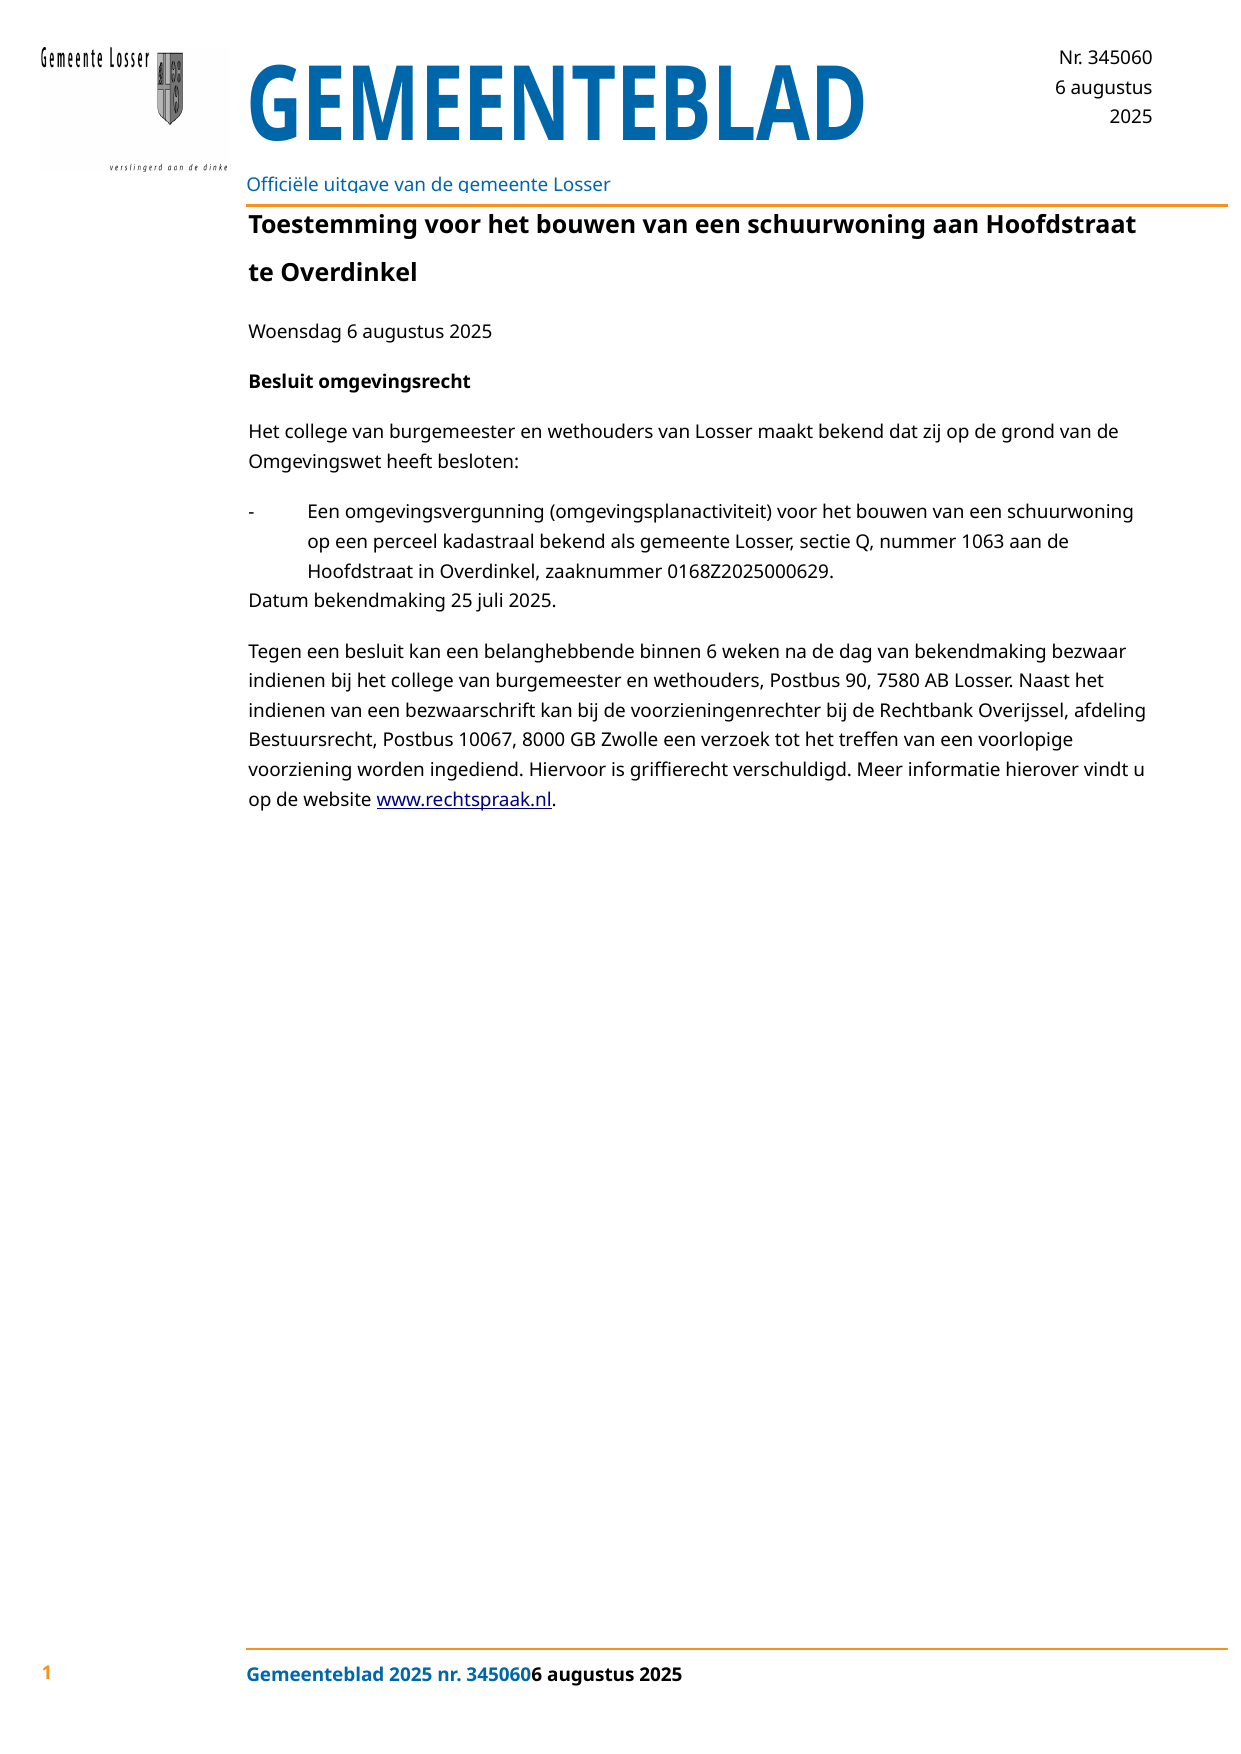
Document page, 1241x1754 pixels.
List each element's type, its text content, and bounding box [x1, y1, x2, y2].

list Een omgevingsvergunning (omgevingsplanactiviteit) voor het bouwen van een schuurwoning op een perceel kadastraal bekend als gemeente Losser, sectie Q, nummer 1063 aan de Hoofdstraat in Overdinkel, zaaknummer 0168Z2025000629. [248, 499, 1152, 584]
text Woensdag 6 augustus 2025 [248, 318, 1152, 344]
text Tegen een besluit kan een belanghebbende binnen 6 weken na de dag van bekendmaking bezwaar indienen bij het college van burgemeester en wethouders, Postbus 90, 7580 AB Losser. Naast het indienen van een bezwaarschrift kan bij de voorzieningenrechter bij de Rechtbank Overijssel, afdeling Bestuursrecht, Postbus 10067, 8000 GB Zwolle een verzoek tot het treffen van een voorlopige voorziening worden ingediend. Hiervoor is griffierecht verschuldigd. Meer informatie hierover vindt u op de website www.rechtspraak.nl. [248, 638, 1152, 812]
text Het college van burgemeester en wethouders van Losser maakt bekend dat zij op de grond van de Omgevingswet heeft besloten: [248, 419, 1152, 474]
text Datum bekendmaking 25 juli 2025. [248, 587, 1152, 613]
text Toestemming voor het bouwen van een schuurwoning aan Hoofdstraat te Overdinkel [248, 207, 1152, 288]
picture [41, 47, 231, 172]
text Besluit omgevingsrecht [248, 368, 1152, 394]
